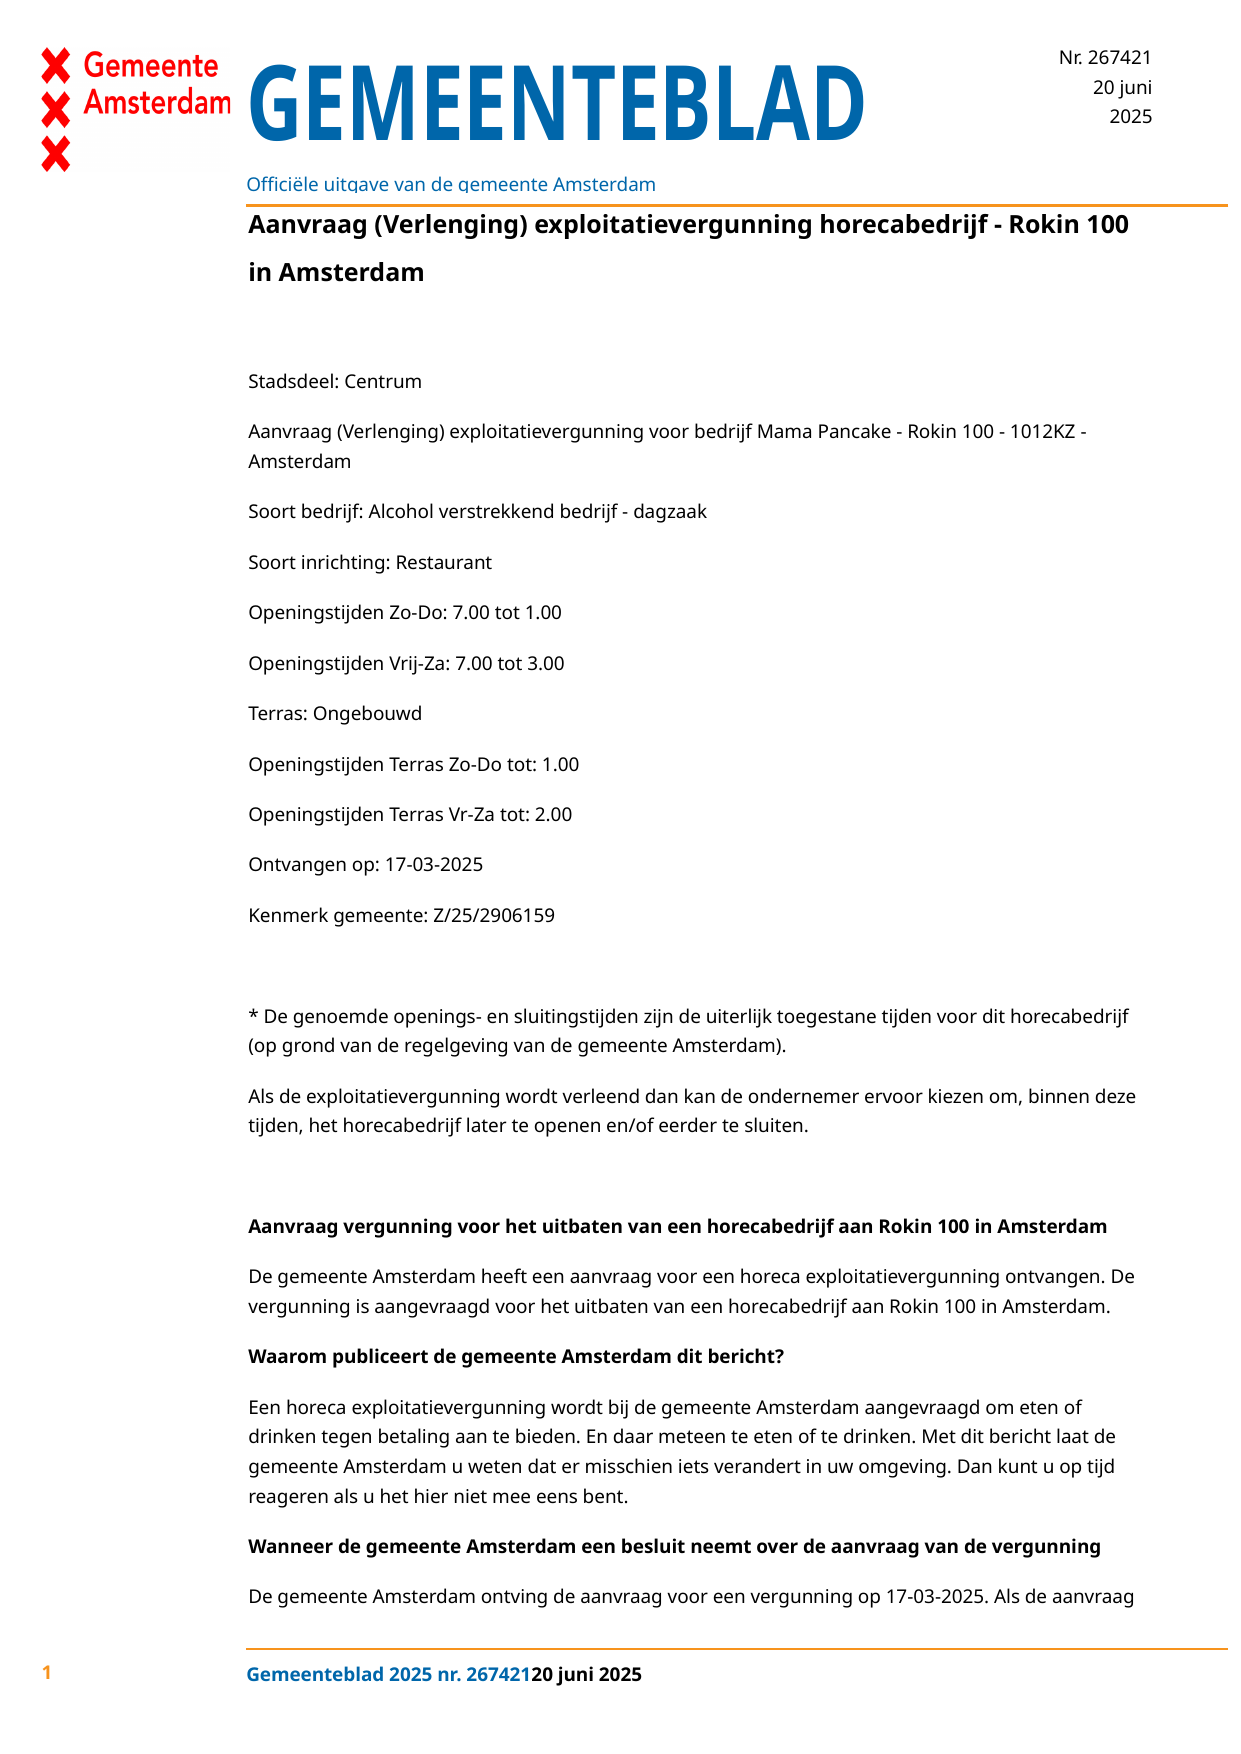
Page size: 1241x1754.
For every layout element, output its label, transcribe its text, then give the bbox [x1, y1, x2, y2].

text * De genoemde openings- en sluitingstijden zijn de uiterlijk toegestane tijden voor dit horecabedrijf (op grond van de regelgeving van de gemeente Amsterdam). [248, 1003, 1152, 1058]
text Kenmerk gemeente: Z/25/2906159 [248, 902, 1152, 928]
text Wanneer de gemeente Amsterdam een besluit neemt over de aanvraag van de vergunning [248, 1533, 1152, 1559]
text Terras: Ongebouwd [248, 700, 1152, 726]
text Aanvraag vergunning voor het uitbaten van een horecabedrijf aan Rokin 100 in Amsterdam [248, 1213, 1152, 1239]
text De gemeente Amsterdam heeft een aanvraag voor een horeca exploitatievergunning ontvangen. De vergunning is aangevraagd voor het uitbaten van een horecabedrijf aan Rokin 100 in Amsterdam. [248, 1264, 1152, 1319]
text Openingstijden Vrij-Za: 7.00 tot 3.00 [248, 650, 1152, 676]
picture [41, 47, 231, 172]
text Als de exploitatievergunning wordt verleend dan kan de ondernemer ervoor kiezen om, binnen deze tijden, het horecabedrijf later te openen en/of eerder te sluiten. [248, 1083, 1152, 1138]
text Openingstijden Zo-Do: 7.00 tot 1.00 [248, 599, 1152, 625]
text Soort inrichting: Restaurant [248, 549, 1152, 575]
text Waarom publiceert de gemeente Amsterdam dit bericht? [248, 1344, 1152, 1369]
text Openingstijden Terras Vr-Za tot: 2.00 [248, 801, 1152, 827]
text Openingstijden Terras Zo-Do tot: 1.00 [248, 751, 1152, 777]
text Ontvangen op: 17-03-2025 [248, 852, 1152, 877]
text Soort bedrijf: Alcohol verstrekkend bedrijf - dagzaak [248, 499, 1152, 524]
text Aanvraag (Verlenging) exploitatievergunning horecabedrijf - Rokin 100 in Amsterdam [248, 207, 1152, 288]
text Stadsdeel: Centrum [248, 368, 1152, 394]
text Aanvraag (Verlenging) exploitatievergunning voor bedrijf Mama Pancake - Rokin 100 - 1012KZ - Amsterdam [248, 419, 1152, 474]
text Een horeca exploitatievergunning wordt bij de gemeente Amsterdam aangevraagd om eten of drinken tegen betaling aan te bieden. En daar meteen te eten of te drinken. Met dit bericht laat de gemeente Amsterdam u weten dat er misschien iets verandert in uw omgeving. Dan kunt u op tijd reageren als u het hier niet mee eens bent. [248, 1394, 1152, 1509]
text De gemeente Amsterdam ontving de aanvraag voor een vergunning op 17-03-2025. Als de aanvraag [248, 1584, 1152, 1609]
